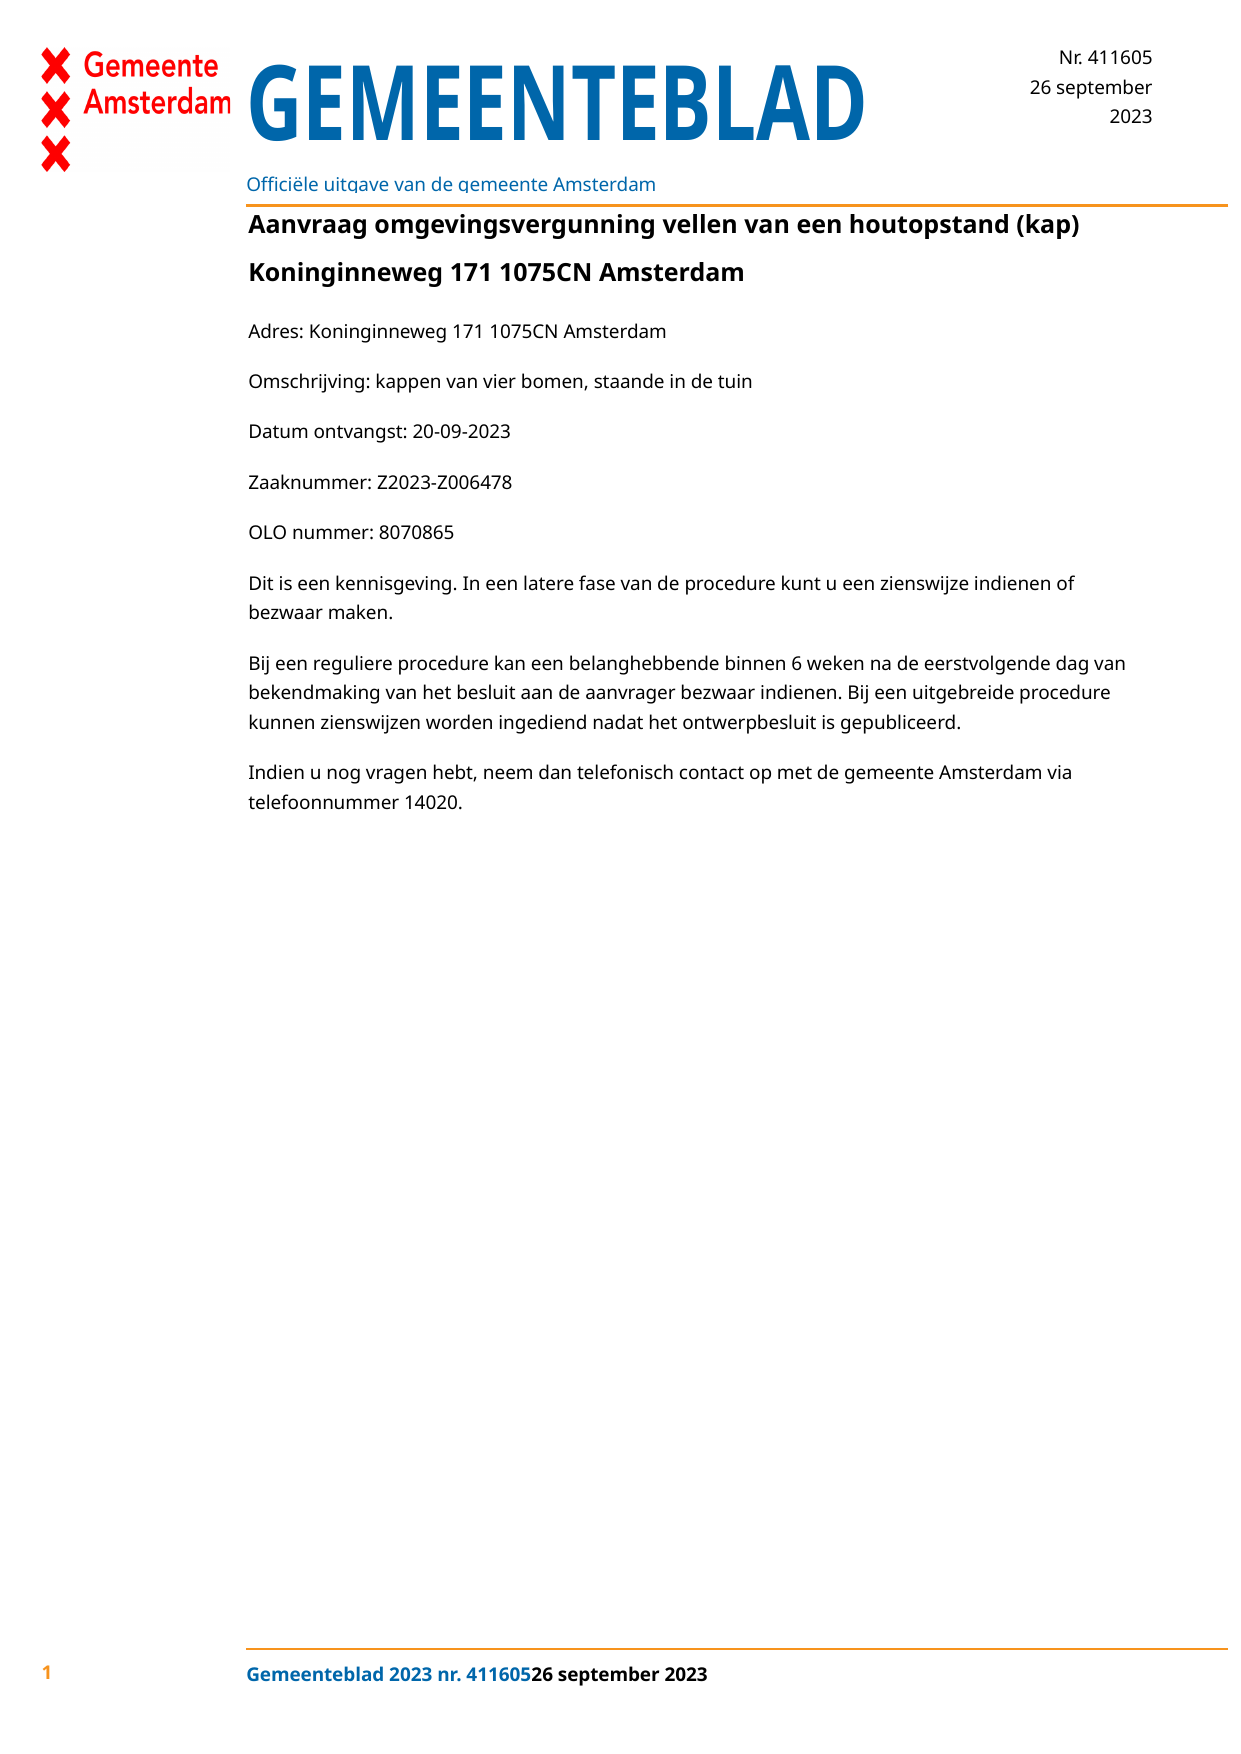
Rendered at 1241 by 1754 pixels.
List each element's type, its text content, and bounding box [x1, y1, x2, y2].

text Adres: Koninginneweg 171 1075CN Amsterdam [248, 318, 1152, 344]
text Zaaknummer: Z2023-Z006478 [248, 469, 1152, 495]
text Indien u nog vragen hebt, neem dan telefonisch contact op met de gemeente Amsterdam via telefoonnummer 14020. [248, 759, 1152, 815]
text Bij een reguliere procedure kan een belanghebbende binnen 6 weken na de eerstvolgende dag van bekendmaking van het besluit aan de aanvrager bezwaar indienen. Bij een uitgebreide procedure kunnen zienswijzen worden ingediend nadat het ontwerpbesluit is gepubliceerd. [248, 650, 1152, 735]
text Dit is een kennisgeving. In een latere fase van de procedure kunt u een zienswijze indienen of bezwaar maken. [248, 570, 1152, 625]
text Datum ontvangst: 20-09-2023 [248, 419, 1152, 444]
text Omschrijving: kappen van vier bomen, staande in de tuin [248, 368, 1152, 394]
text OLO nummer: 8070865 [248, 519, 1152, 545]
text Aanvraag omgevingsvergunning vellen van een houtopstand (kap) Koninginneweg 171 1075CN Amsterdam [248, 207, 1152, 288]
picture [41, 47, 231, 172]
